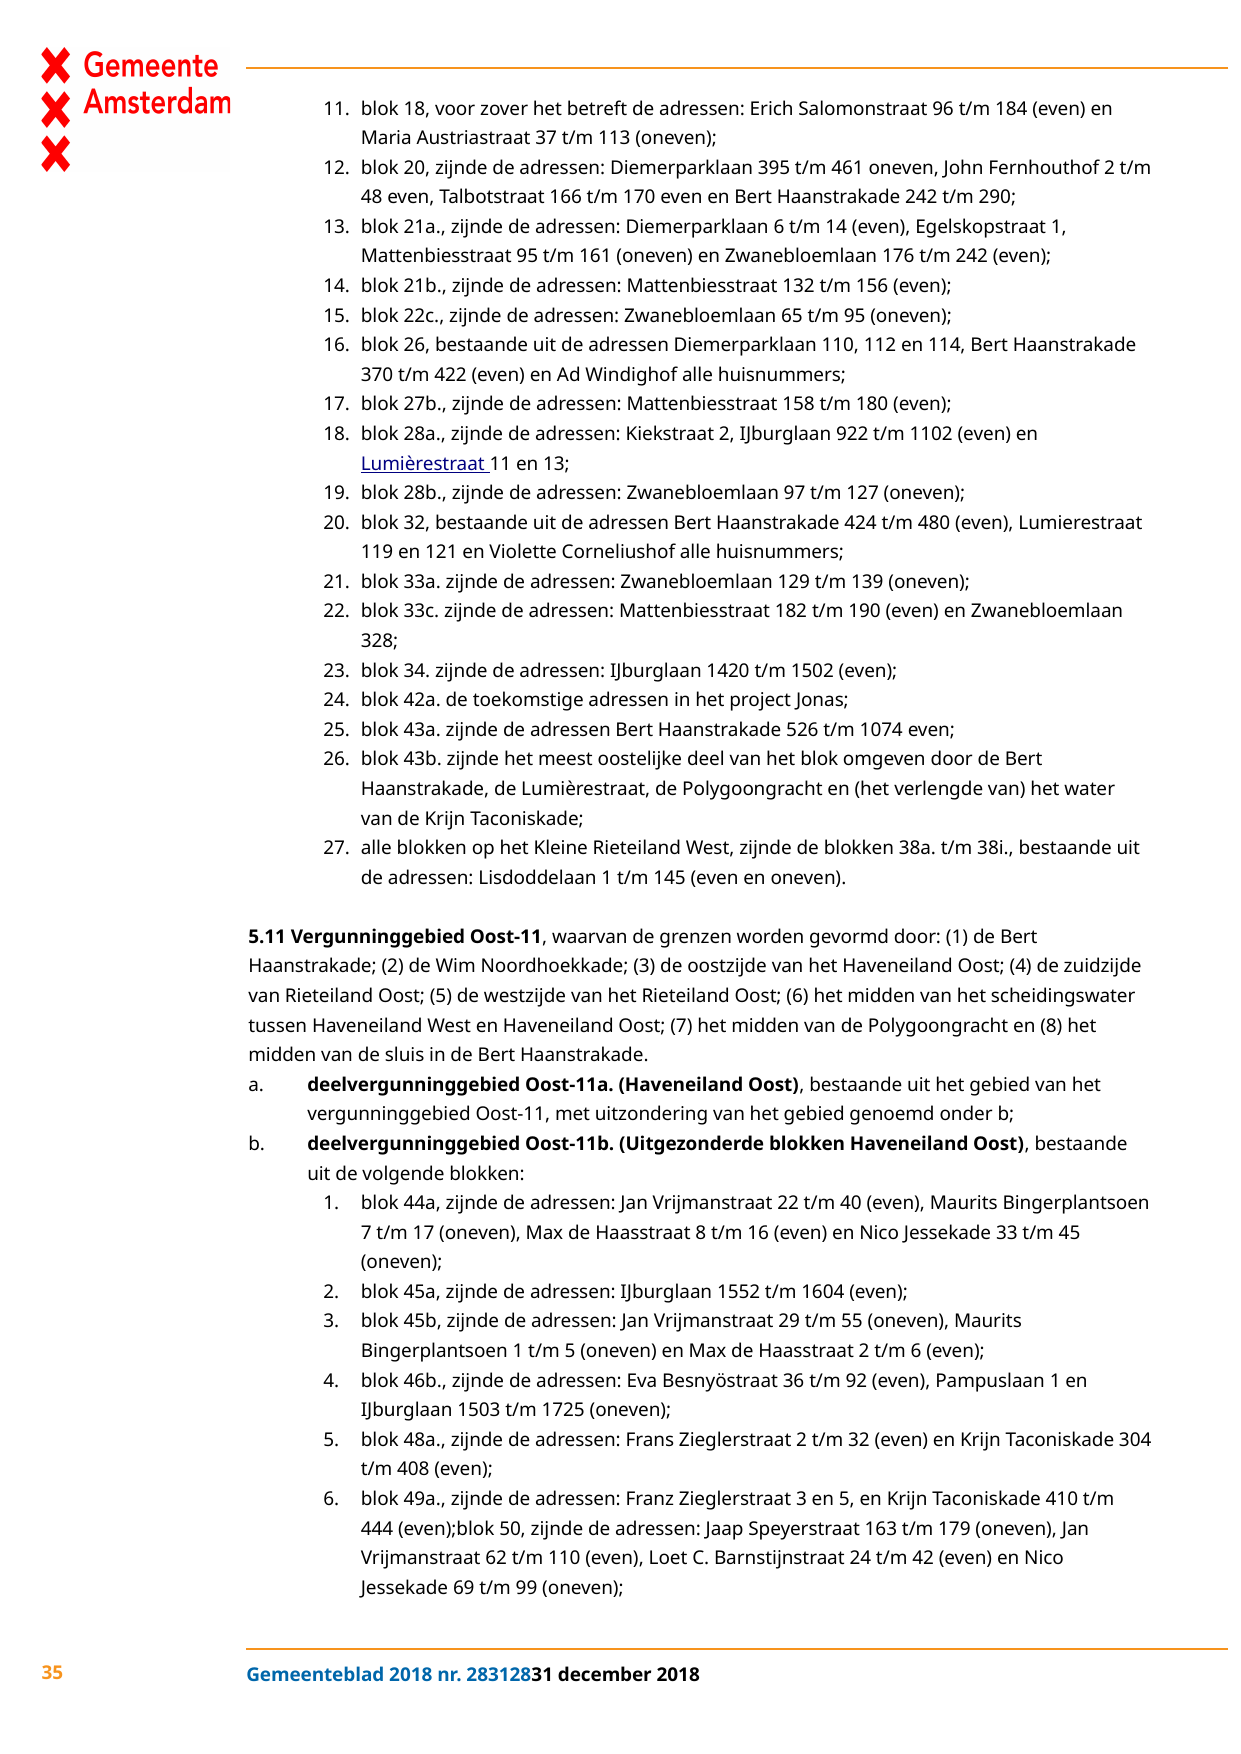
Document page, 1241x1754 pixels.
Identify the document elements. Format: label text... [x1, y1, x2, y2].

list blok 33a. zijnde de adressen: Zwanebloemlaan 129 t/m 139 (oneven); [323, 568, 1152, 594]
list blok 45b, zijnde de adressen: Jan Vrijmanstraat 29 t/m 55 (oneven), Maurits Bingerplantsoen 1 t/m 5 (oneven) en Max de Haasstraat 2 t/m 6 (even); [323, 1308, 1152, 1363]
list blok 48a., zijnde de adressen: Frans Zieglerstraat 2 t/m 32 (even) en Krijn Taconiskade 304 t/m 408 (even); [323, 1426, 1152, 1481]
list alle blokken op het Kleine Rieteiland West, zijnde de blokken 38a. t/m 38i., bestaande uit de adressen: Lisdoddelaan 1 t/m 145 (even en oneven). [323, 834, 1152, 890]
list blok 33c. zijnde de adressen: Mattenbiesstraat 182 t/m 190 (even) en Zwanebloemlaan 328; [323, 598, 1152, 653]
picture [41, 47, 231, 172]
list deelvergunninggebied Oost-11a. (Haveneiland Oost), bestaande uit het gebied van het vergunninggebied Oost-11, met uitzondering van het gebied genoemd onder b; [248, 1071, 1152, 1126]
list blok 28a., zijnde de adressen: Kiekstraat 2, IJburglaan 922 t/m 1102 (even) en Lumièrestraat 11 en 13; [323, 420, 1152, 476]
list blok 21b., zijnde de adressen: Mattenbiesstraat 132 t/m 156 (even); [323, 272, 1152, 298]
list blok 34. zijnde de adressen: IJburglaan 1420 t/m 1502 (even); [323, 657, 1152, 683]
list blok 45a, zijnde de adressen: IJburglaan 1552 t/m 1604 (even); [323, 1278, 1152, 1304]
list deelvergunninggebied Oost-11b. (Uitgezonderde blokken Haveneiland Oost), bestaande uit de volgende blokken: [248, 1130, 1152, 1186]
list blok 28b., zijnde de adressen: Zwanebloemlaan 97 t/m 127 (oneven); [323, 479, 1152, 505]
list blok 18, voor zover het betreft de adressen: Erich Salomonstraat 96 t/m 184 (even) en Maria Austriastraat 37 t/m 113 (oneven); [323, 95, 1152, 150]
list blok 43a. zijnde de adressen Bert Haanstrakade 526 t/m 1074 even; [323, 716, 1152, 742]
list blok 43b. zijnde het meest oostelijke deel van het blok omgeven door de Bert Haanstrakade, de Lumièrestraat, de Polygoongracht en (het verlengde van) het water van de Krijn Taconiskade; [323, 746, 1152, 831]
list blok 46b., zijnde de adressen: Eva Besnyöstraat 36 t/m 92 (even), Pampuslaan 1 en IJburglaan 1503 t/m 1725 (oneven); [323, 1367, 1152, 1422]
list blok 21a., zijnde de adressen: Diemerparklaan 6 t/m 14 (even), Egelskopstraat 1, Mattenbies­straat 95 t/m 161 (oneven) en Zwanebloemlaan 176 t/m 242 (even); [323, 213, 1152, 268]
list blok 49a., zijnde de adressen: Franz Zieglerstraat 3 en 5, en Krijn Taconiskade 410 t/m 444 (even);blok 50, zijnde de adressen: Jaap Speyerstraat 163 t/m 179 (oneven), Jan Vrijmanstraat 62 t/m 110 (even), Loet C. Barnstijnstraat 24 t/m 42 (even) en Nico Jessekade 69 t/m 99 (oneven); [323, 1485, 1152, 1600]
list blok 22c., zijnde de adressen: Zwanebloemlaan 65 t/m 95 (oneven); [323, 302, 1152, 328]
list blok 27b., zijnde de adressen: Mattenbiesstraat 158 t/m 180 (even); [323, 391, 1152, 416]
list blok 42a. de toekomstige adressen in het project Jonas; [323, 686, 1152, 712]
list blok 20, zijnde de adressen: Diemerparklaan 395 t/m 461 oneven, John Fernhouthof 2 t/m 48 even, Talbotstraat 166 t/m 170 even en Bert Haanstrakade 242 t/m 290; [323, 154, 1152, 209]
list blok 32, bestaande uit de adressen Bert Haanstrakade 424 t/m 480 (even), Lumierestraat 119 en 121 en Violette Corneliushof alle huisnummers; [323, 509, 1152, 564]
text 5.11 Vergunninggebied Oost-11, waarvan de grenzen worden gevormd door: (1) de Bert Haanstrakade; (2) de Wim Noordhoekkade; (3) de oostzijde van het Haveneiland Oost; (4) de zuidzijde van Rieteiland Oost; (5) de westzijde van het Rieteiland Oost; (6) het midden van het scheidingswater tussen Haveneiland West en Haveneiland Oost; (7) het midden van de Polygoongracht en (8) het midden van de sluis in de Bert Haanstrakade. [248, 923, 1152, 1067]
list blok 26, bestaande uit de adressen Diemerparklaan 110, 112 en 114, Bert Haanstrakade 370 t/m 422 (even) en Ad Windighof alle huisnummers; [323, 331, 1152, 387]
list blok 44a, zijnde de adressen: Jan Vrijmanstraat 22 t/m 40 (even), Maurits Bingerplantsoen 7 t/m 17 (oneven), Max de Haasstraat 8 t/m 16 (even) en Nico Jessekade 33 t/m 45 (oneven); [323, 1189, 1152, 1274]
